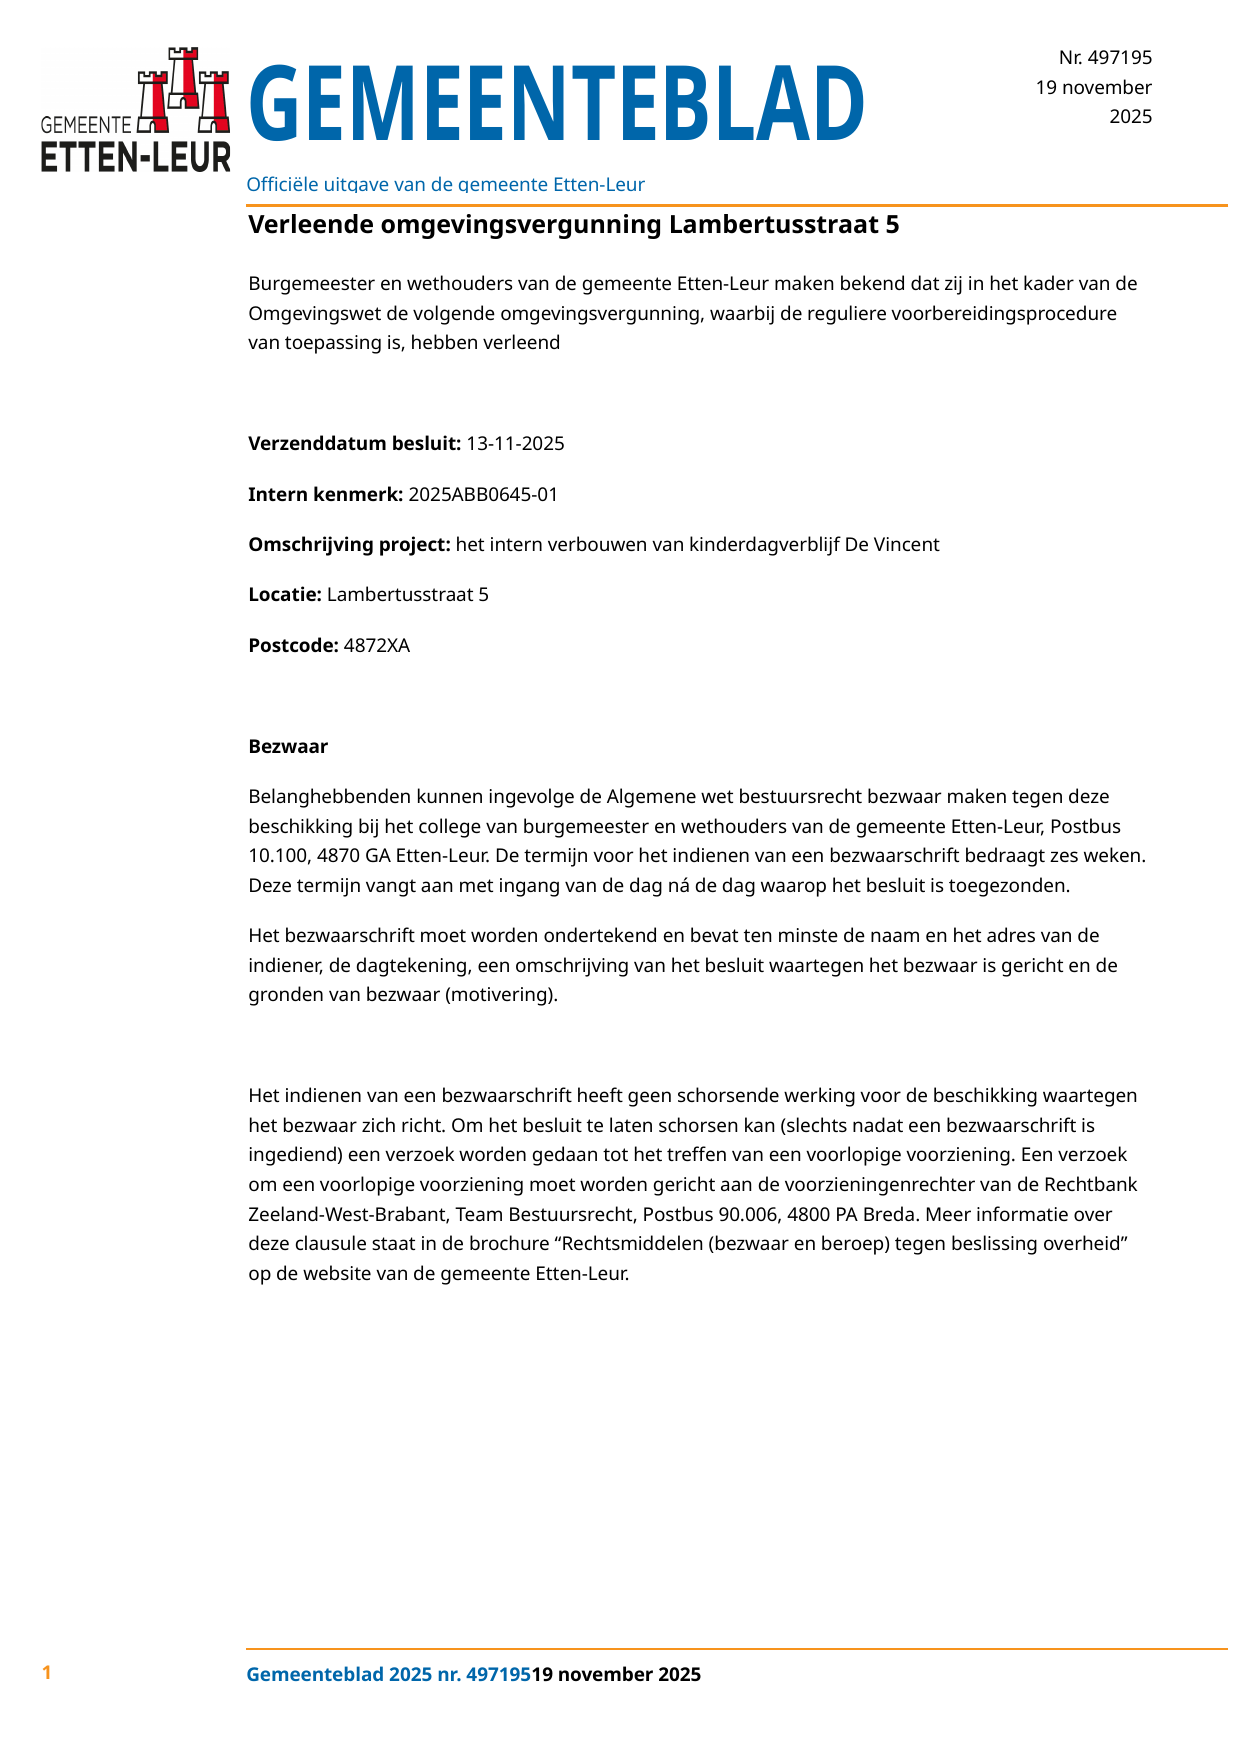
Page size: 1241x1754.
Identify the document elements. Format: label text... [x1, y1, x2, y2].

text Postcode: 4872XA [248, 632, 1152, 658]
text Burgemeester en wethouders van de gemeente Etten-Leur maken bekend dat zij in het kader van de Omgevingswet de volgende omgevingsvergunning, waarbij de reguliere voorbereidingsprocedure van toepassing is, hebben verleend [248, 270, 1152, 355]
text Het indienen van een bezwaarschrift heeft geen schorsende werking voor de beschikking waartegen het bezwaar zich richt. Om het besluit te laten schorsen kan (slechts nadat een bezwaarschrift is ingediend) een verzoek worden gedaan tot het treffen van een voorlopige voorziening. Een verzoek om een voorlopige voorziening moet worden gericht aan de voorzieningenrechter van de Rechtbank Zeeland-West-Brabant, Team Bestuursrecht, Postbus 90.006, 4800 PA Breda. Meer informatie over deze clausule staat in de brochure “Rechtsmiddelen (bezwaar en beroep) tegen beslissing overheid” op de website van de gemeente Etten-Leur. [248, 1082, 1152, 1286]
text Omschrijving project: het intern verbouwen van kinderdagverblijf De Vincent [248, 531, 1152, 557]
text Bezwaar [248, 733, 1152, 758]
text Verleende omgevingsvergunning Lambertusstraat 5 [248, 207, 1152, 241]
picture [41, 47, 231, 172]
text Het bezwaarschrift moet worden ondertekend en bevat ten minste de naam en het adres van de indiener, de dagtekening, een omschrijving van het besluit waartegen het bezwaar is gericht en de gronden van bezwaar (motivering). [248, 922, 1152, 1007]
text Verzenddatum besluit: 13-11-2025 [248, 430, 1152, 456]
text Locatie: Lambertusstraat 5 [248, 582, 1152, 607]
text Belanghebbenden kunnen ingevolge de Algemene wet bestuursrecht bezwaar maken tegen deze beschikking bij het college van burgemeester en wethouders van de gemeente Etten-Leur, Postbus 10.100, 4870 GA Etten-Leur. De termijn voor het indienen van een bezwaarschrift bedraagt zes weken. Deze termijn vangt aan met ingang van de dag ná de dag waarop het besluit is toegezonden. [248, 783, 1152, 898]
text Intern kenmerk: 2025ABB0645-01 [248, 481, 1152, 506]
